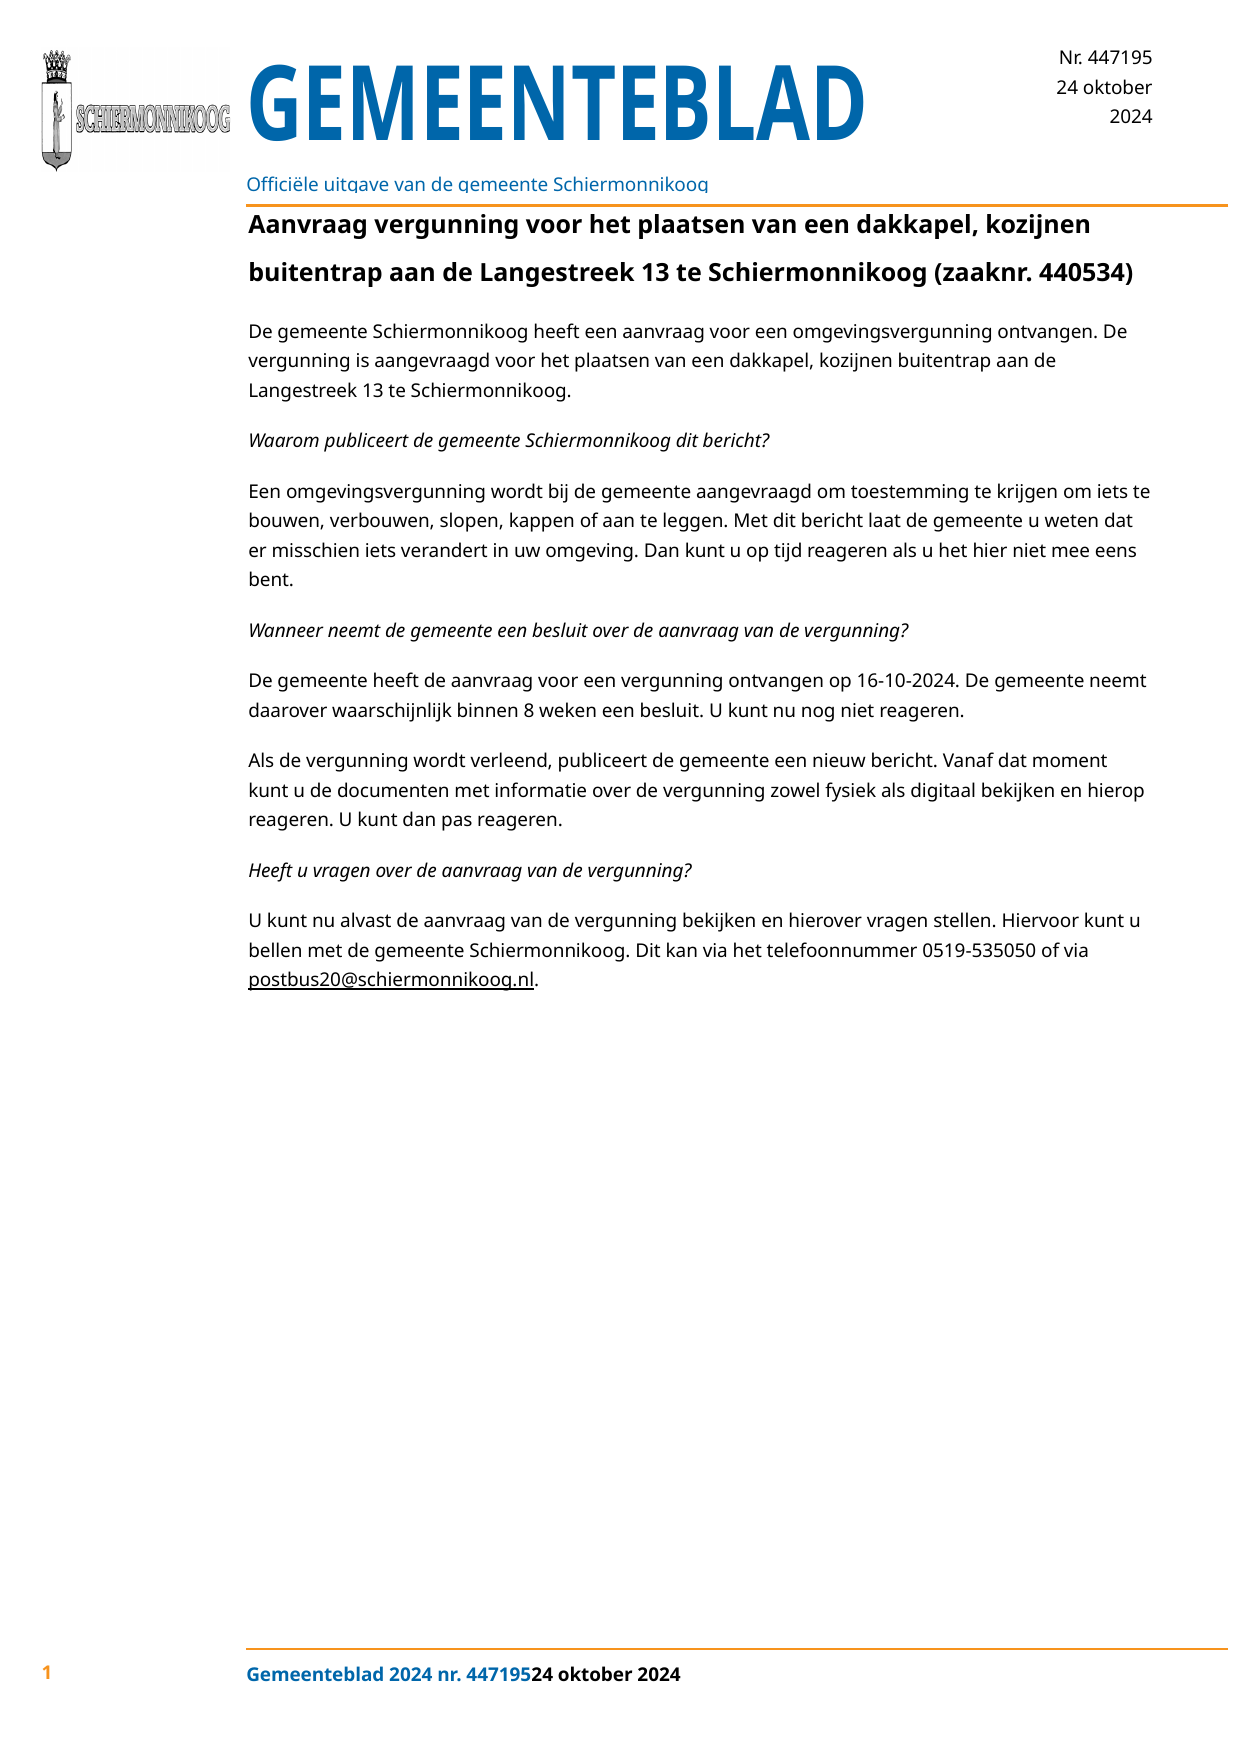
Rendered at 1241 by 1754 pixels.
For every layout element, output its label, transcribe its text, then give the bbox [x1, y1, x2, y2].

text U kunt nu alvast de aanvraag van de vergunning bekijken en hierover vragen stellen. Hiervoor kunt u bellen met de gemeente Schiermonnikoog. Dit kan via het telefoonnummer 0519-535050 of via postbus20@schiermonnikoog.nl. [248, 907, 1152, 992]
text Als de vergunning wordt verleend, publiceert de gemeente een nieuw bericht. Vanaf dat moment kunt u de documenten met informatie over de vergunning zowel fysiek als digitaal bekijken en hierop reageren. U kunt dan pas reageren. [248, 747, 1152, 832]
text Een omgevingsvergunning wordt bij de gemeente aangevraagd om toestemming te krijgen om iets te bouwen, verbouwen, slopen, kappen of aan te leggen. Met dit bericht laat de gemeente u weten dat er misschien iets verandert in uw omgeving. Dan kunt u op tijd reageren als u het hier niet mee eens bent. [248, 478, 1152, 592]
text De gemeente Schiermonnikoog heeft een aanvraag voor een omgevingsvergunning ontvangen. De vergunning is aangevraagd voor het plaatsen van een dakkapel, kozijnen buitentrap aan de Langestreek 13 te Schiermonnikoog. [248, 318, 1152, 403]
text Aanvraag vergunning voor het plaatsen van een dakkapel, kozijnen buitentrap aan de Langestreek 13 te Schiermonnikoog (zaaknr. 440534) [248, 207, 1152, 288]
text Wanneer neemt de gemeente een besluit over de aanvraag van de vergunning? [248, 617, 1152, 643]
picture [41, 47, 231, 172]
text De gemeente heeft de aanvraag voor een vergunning ontvangen op 16-10-2024. De gemeente neemt daarover waarschijnlijk binnen 8 weken een besluit. U kunt nu nog niet reageren. [248, 667, 1152, 723]
text Waarom publiceert de gemeente Schiermonnikoog dit bericht? [248, 427, 1152, 453]
text Heeft u vragen over de aanvraag van de vergunning? [248, 857, 1152, 883]
